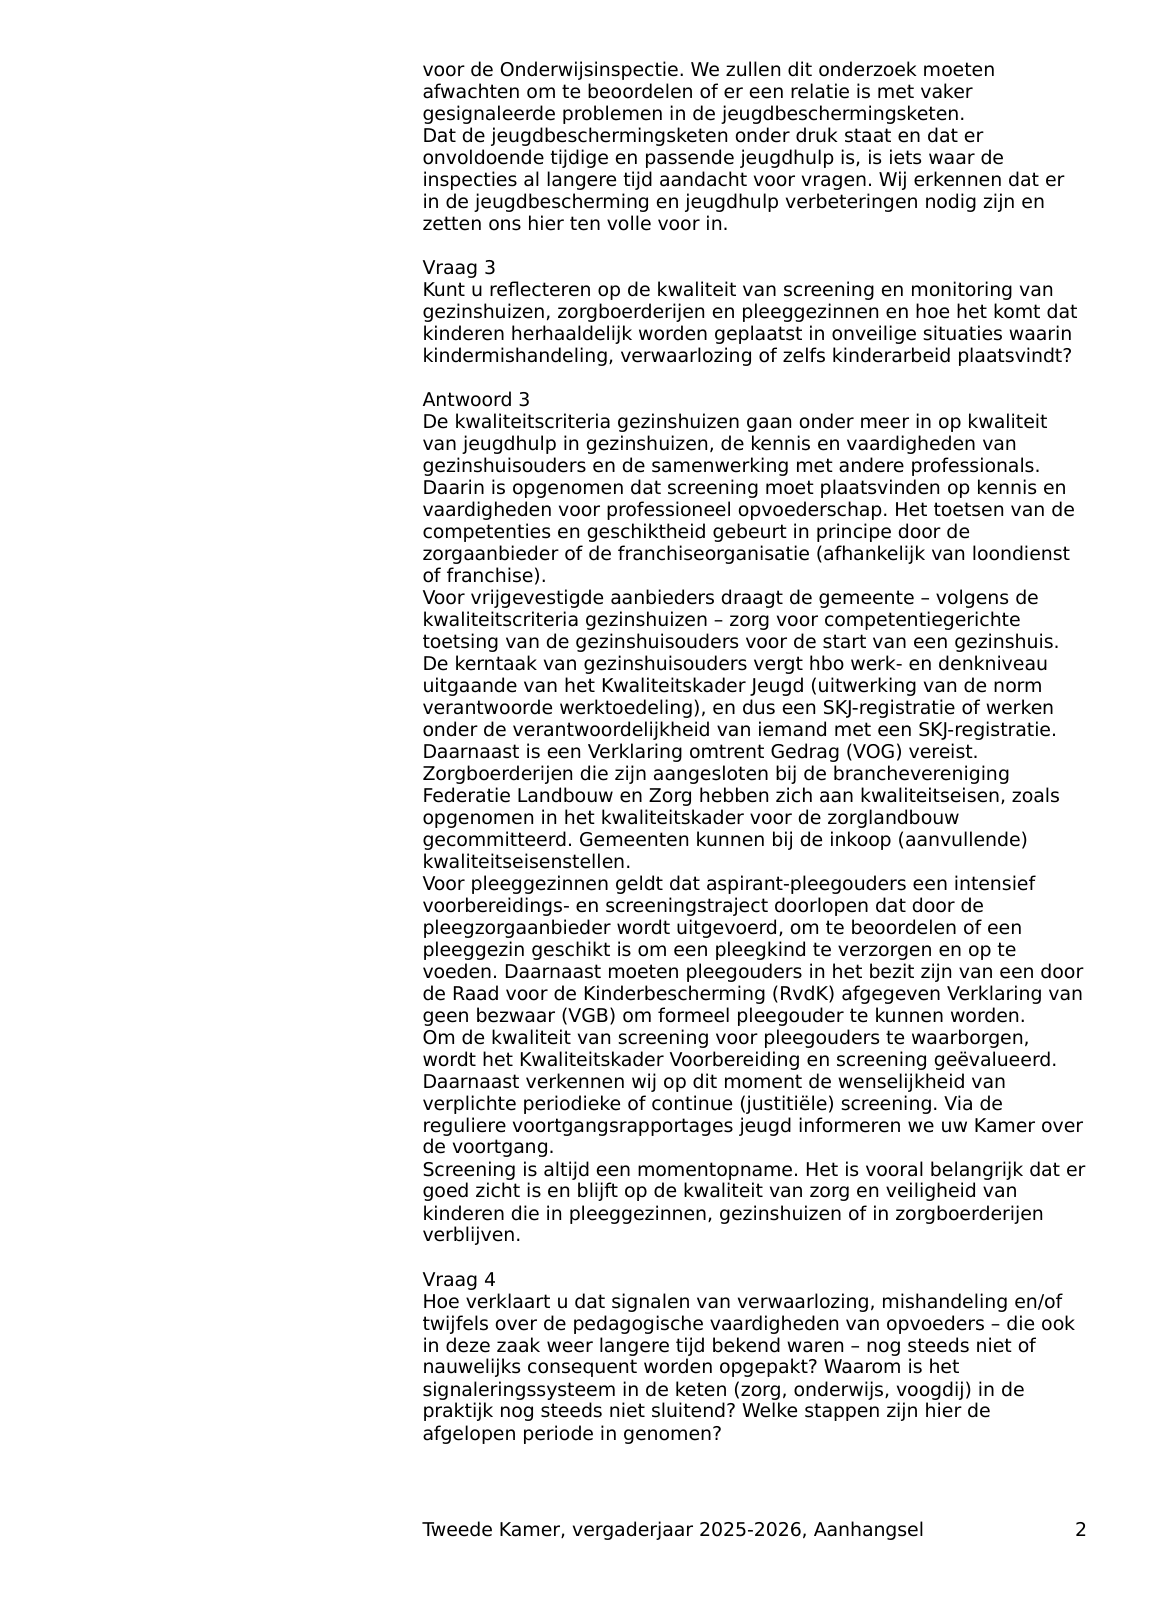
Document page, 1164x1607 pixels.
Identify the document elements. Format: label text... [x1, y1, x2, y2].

text Zorgboerderijen die zijn aangesloten bij de branchevereniging Federatie Landbouw en Zorg hebben zich aan kwaliteitseisen, zoals opgenomen in het kwaliteitskader voor de zorglandbouw gecommitteerd. Gemeenten kunnen bij de inkoop (aanvullende) kwaliteitseisenstellen. [422, 763, 1087, 873]
text Dat de jeugdbeschermingsketen onder druk staat en dat er onvoldoende tijdige en passende jeugdhulp is, is iets waar de inspecties al langere tijd aandacht voor vragen. Wij erkennen dat er in de jeugdbescherming en jeugdhulp verbeteringen nodig zijn en zetten ons hier ten volle voor in. [422, 125, 1087, 235]
text De kwaliteitscriteria gezinshuizen gaan onder meer in op kwaliteit van jeugdhulp in gezinshuizen, de kennis en vaardigheden van gezinshuisouders en de samenwerking met andere professionals. Daarin is opgenomen dat screening moet plaatsvinden op kennis en vaardigheden voor professioneel opvoederschap. Het toetsen van de competenties en geschiktheid gebeurt in principe door de zorgaanbieder of de franchiseorganisatie (afhankelijk van loondienst of franchise). [422, 411, 1087, 587]
text Voor vrijgevestigde aanbieders draagt de gemeente – volgens de kwaliteitscriteria gezinshuizen – zorg voor competentiegerichte toetsing van de gezinshuisouders voor de start van een gezinshuis. De kerntaak van gezinshuisouders vergt hbo werk- en denkniveau uitgaande van het Kwaliteitskader Jeugd (uitwerking van de norm verantwoorde werktoedeling), en dus een SKJ-registratie of werken onder de verantwoordelijkheid van iemand met een SKJ-registratie. Daarnaast is een Verklaring omtrent Gedrag (VOG) vereist. [422, 587, 1087, 763]
text Voor pleeggezinnen geldt dat aspirant-pleegouders een intensief voorbereidings- en screeningstraject doorlopen dat door de pleegzorgaanbieder wordt uitgevoerd, om te beoordelen of een pleeggezin geschikt is om een pleegkind te verzorgen en op te voeden. Daarnaast moeten pleegouders in het bezit zijn van een door de Raad voor de Kinderbescherming (RvdK) afgegeven Verklaring van geen bezwaar (VGB) om formeel pleegouder te kunnen worden. [422, 873, 1087, 1027]
text Screening is altijd een momentopname. Het is vooral belangrijk dat er goed zicht is en blijft op de kwaliteit van zorg en veiligheid van kinderen die in pleeggezinnen, gezinshuizen of in zorgboerderijen verblijven. [422, 1158, 1087, 1246]
text Om de kwaliteit van screening voor pleegouders te waarborgen, wordt het Kwaliteitskader Voorbereiding en screening geëvalueerd. Daarnaast verkennen wij op dit moment de wenselijkheid van verplichte periodieke of continue (justitiële) screening. Via de reguliere voortgangsrapportages jeugd informeren we uw Kamer over de voortgang. [422, 1027, 1087, 1158]
text Kunt u reflecteren op de kwaliteit van screening en monitoring van gezinshuizen, zorgboerderijen en pleeggezinnen en hoe het komt dat kinderen herhaaldelijk worden geplaatst in onveilige situaties waarin kindermishandeling, verwaarlozing of zelfs kinderarbeid plaatsvindt? [422, 279, 1087, 367]
text Vraag 3 [422, 257, 1087, 279]
text Hoe verklaart u dat signalen van verwaarlozing, mishandeling en/of twijfels over de pedagogische vaardigheden van opvoeders – die ook in deze zaak weer langere tijd bekend waren – nog steeds niet of nauwelijks consequent worden opgepakt? Waarom is het signaleringssysteem in de keten (zorg, onderwijs, voogdij) in de praktijk nog steeds niet sluitend? Welke stappen zijn hier de afgelopen periode in genomen? [422, 1291, 1087, 1444]
text Vraag 4 [422, 1268, 1087, 1291]
text voor de Onderwijsinspectie. We zullen dit onderzoek moeten afwachten om te beoordelen of er een relatie is met vaker gesignaleerde problemen in de jeugdbeschermingsketen. [422, 59, 1087, 125]
text Antwoord 3 [422, 389, 1087, 411]
